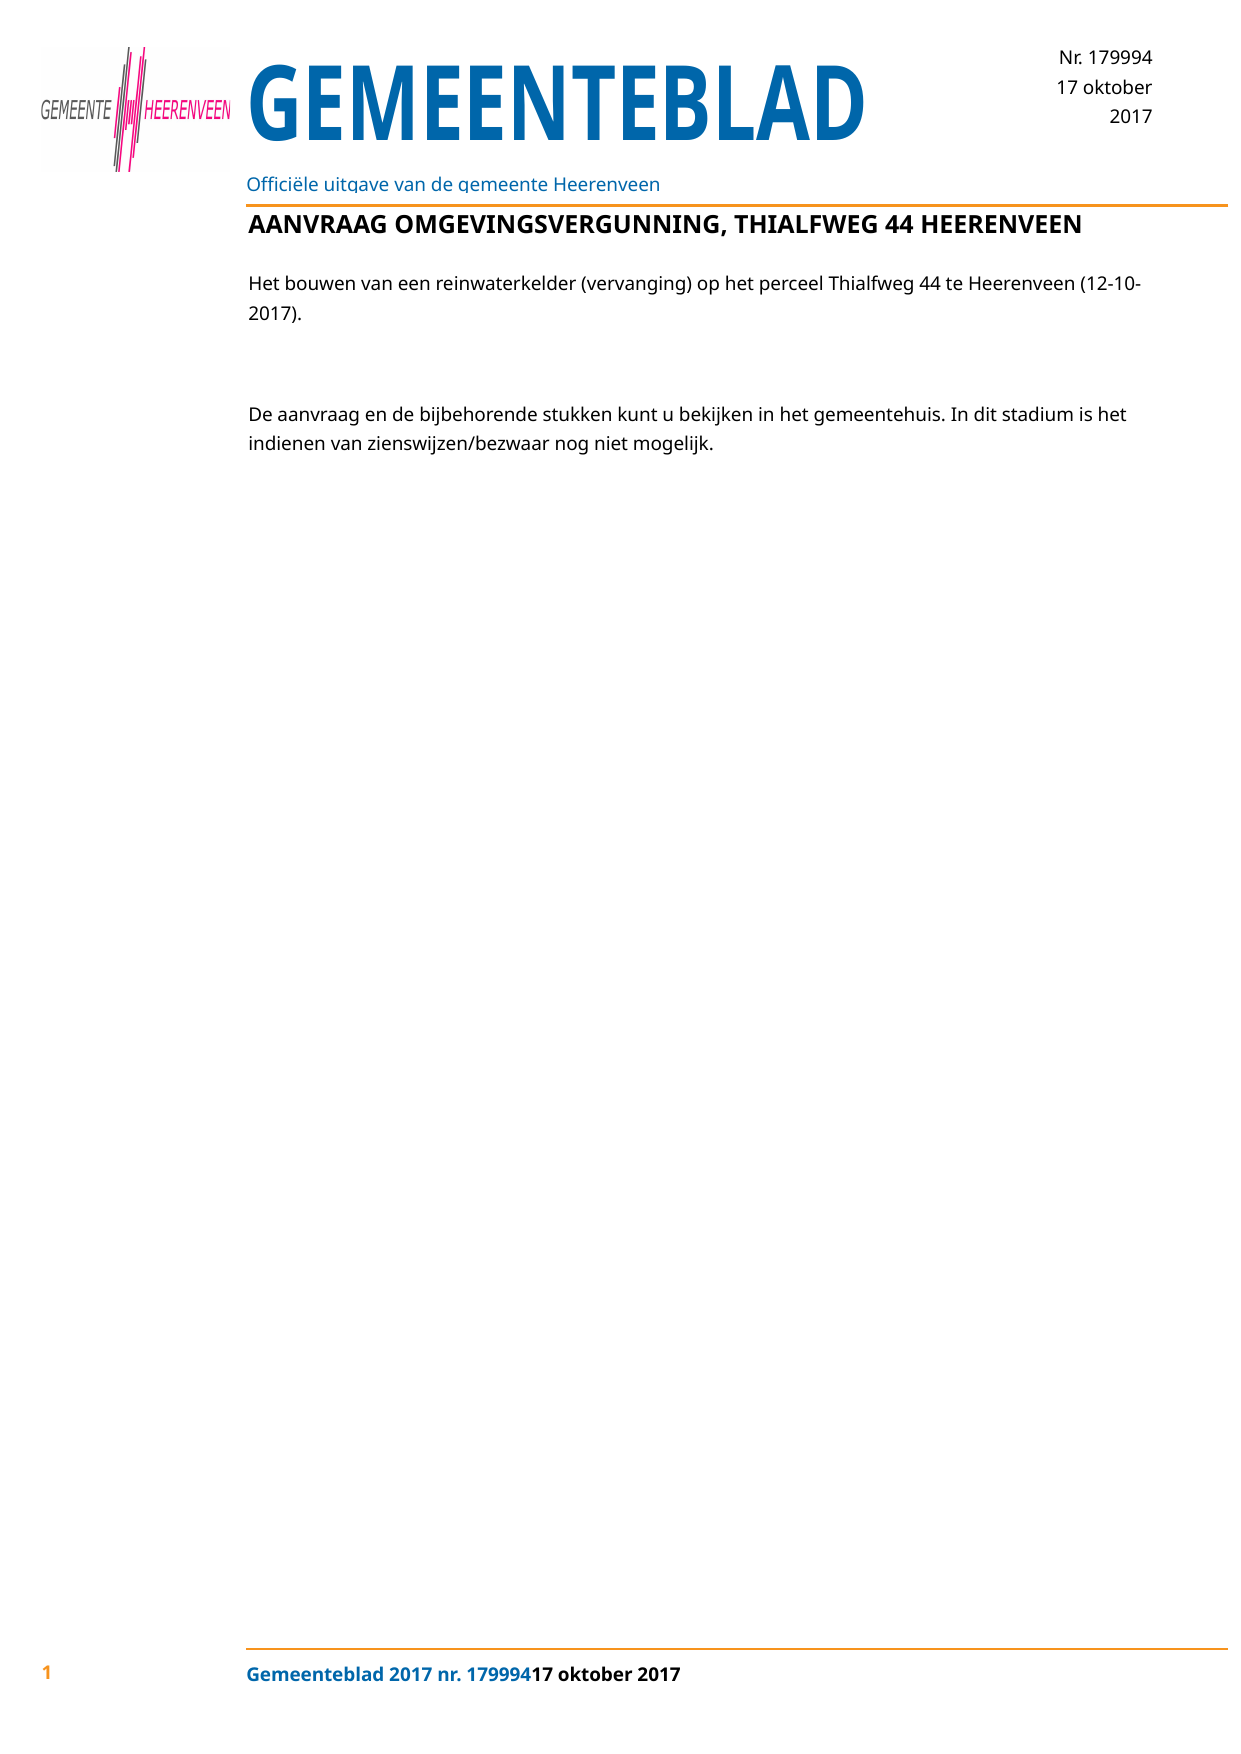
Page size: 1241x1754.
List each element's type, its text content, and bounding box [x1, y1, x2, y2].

text De aanvraag en de bijbehorende stukken kunt u bekijken in het gemeentehuis. In dit stadium is het indienen van zienswijzen/bezwaar nog niet mogelijk. [248, 401, 1152, 456]
picture [41, 47, 231, 172]
text AANVRAAG OMGEVINGSVERGUNNING, THIALFWEG 44 HEERENVEEN [248, 207, 1152, 241]
text Het bouwen van een reinwaterkelder (vervanging) op het perceel Thialfweg 44 te Heerenveen (12-10-2017). [248, 270, 1152, 326]
